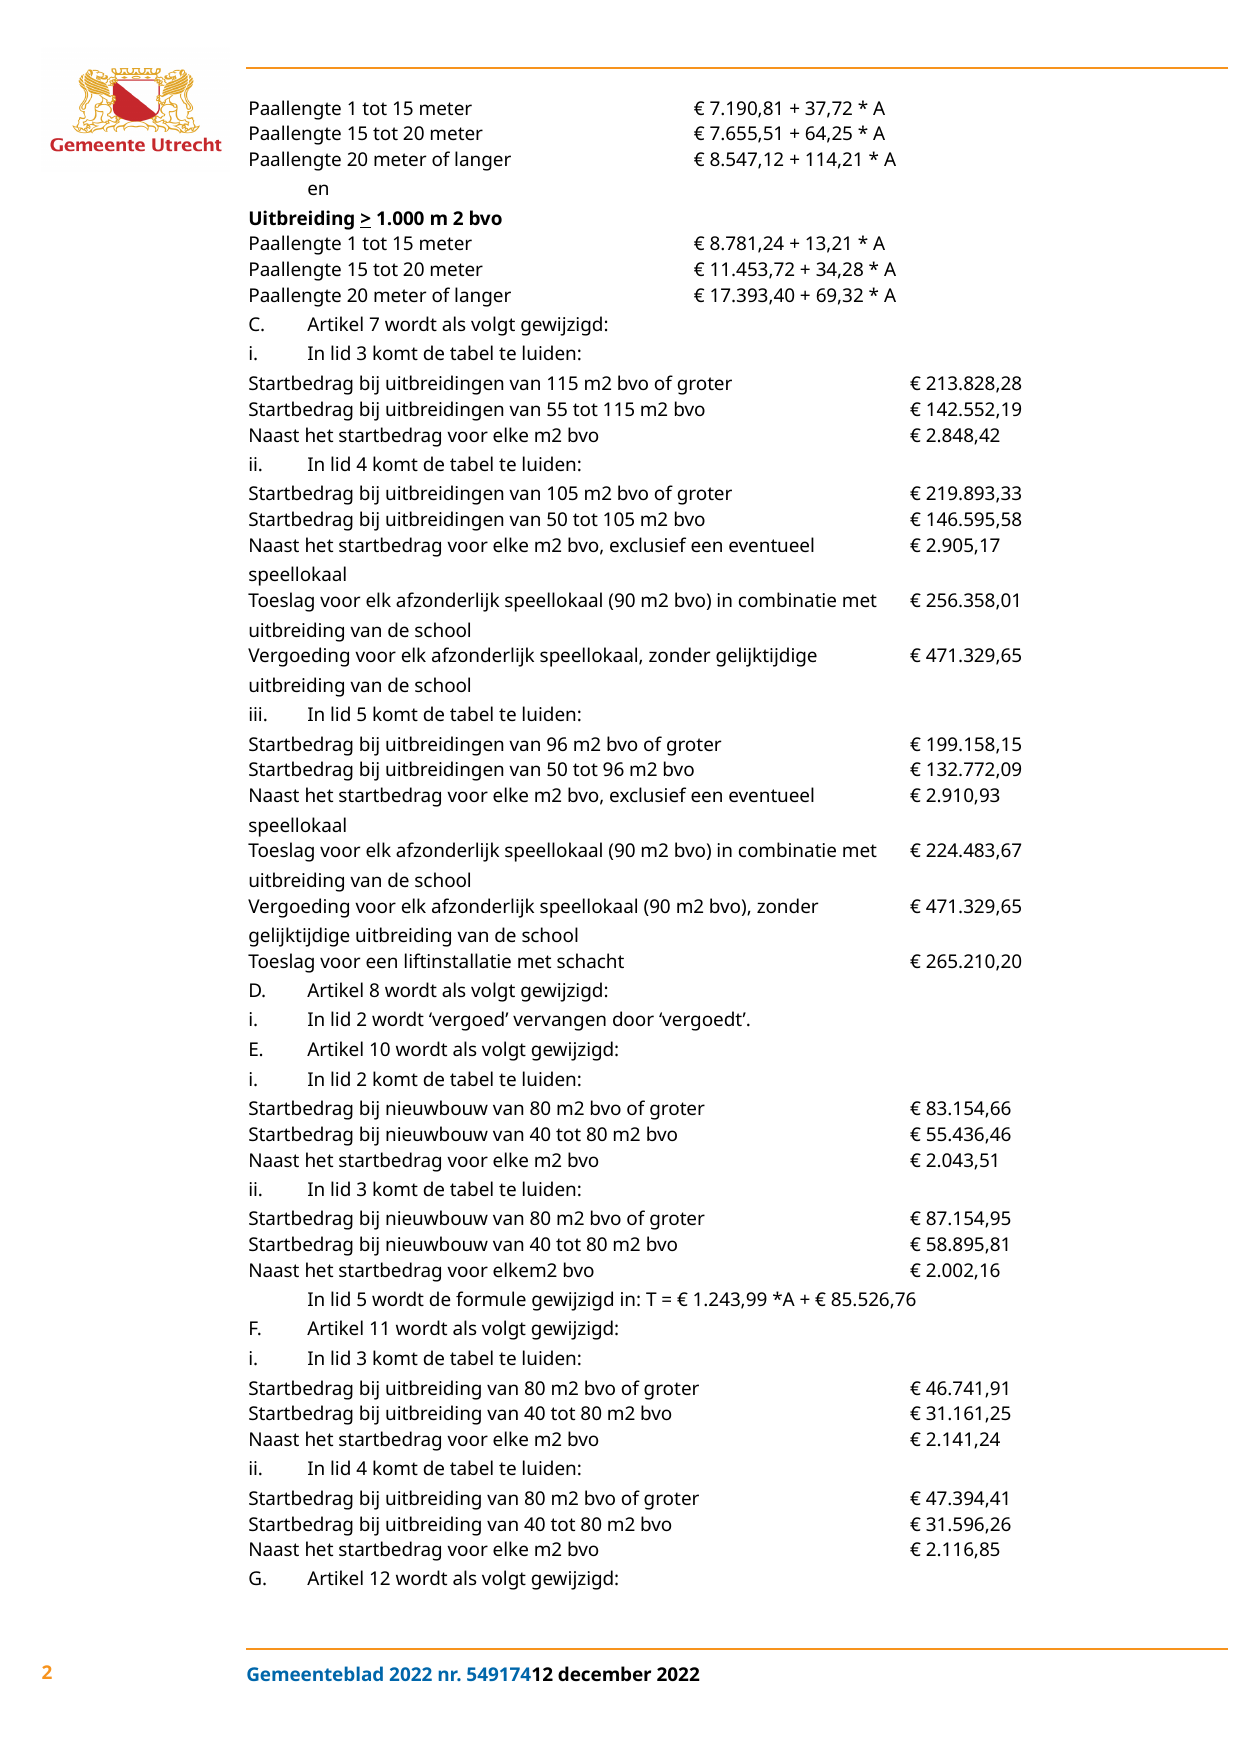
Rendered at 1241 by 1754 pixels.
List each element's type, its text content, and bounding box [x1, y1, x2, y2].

list Artikel 8 wordt als volgt gewijzigd: [248, 977, 1152, 1003]
list In lid 3 komt de tabel te luiden: [248, 1345, 1152, 1371]
table_cell € 2.905,17 [910, 532, 1152, 587]
list In lid 4 komt de tabel te luiden: [248, 451, 1152, 476]
table_cell Paallengte 1 tot 15 meter [248, 231, 694, 256]
table_cell € 2.910,93 [910, 782, 1152, 837]
list In lid 4 komt de tabel te luiden: [248, 1455, 1152, 1481]
table_header € 219.893,33 [910, 480, 1152, 506]
table_cell € 31.596,26 [910, 1511, 1152, 1536]
table_cell € 471.329,65 [910, 643, 1152, 698]
table_header Startbedrag bij uitbreidingen van 105 m2 bvo of groter [248, 480, 910, 506]
list In lid 2 wordt ‘vergoed’ vervangen door ‘vergoedt’. [248, 1007, 1152, 1032]
table_cell Startbedrag bij nieuwbouw van 40 tot 80 m2 bvo [248, 1231, 910, 1257]
table_cell € 2.116,85 [910, 1536, 1152, 1562]
table_cell € 265.210,20 [910, 948, 1152, 974]
table_header Startbedrag bij nieuwbouw van 80 m2 bvo of groter [248, 1206, 910, 1231]
picture [41, 47, 231, 172]
table_header Startbedrag bij uitbreidingen van 115 m2 bvo of groter [248, 370, 910, 396]
list en [248, 175, 1152, 201]
list Artikel 12 wordt als volgt gewijzigd: [248, 1565, 1152, 1591]
table_cell Paallengte 1 tot 15 meter [248, 95, 694, 121]
list In lid 5 komt de tabel te luiden: [248, 701, 1152, 727]
table_cell € 31.161,25 [910, 1401, 1152, 1426]
table_header € 213.828,28 [910, 370, 1152, 396]
list Artikel 10 wordt als volgt gewijzigd: [248, 1036, 1152, 1062]
table_cell Naast het startbedrag voor elkem2 bvo [248, 1257, 910, 1283]
list In lid 3 komt de tabel te luiden: [248, 341, 1152, 366]
table_header Startbedrag bij uitbreidingen van 96 m2 bvo of groter [248, 731, 910, 756]
table_cell Paallengte 20 meter of langer [248, 282, 694, 308]
table_cell Naast het startbedrag voor elke m2 bvo [248, 1147, 910, 1173]
table_cell Naast het startbedrag voor elke m2 bvo, exclusief een eventueel speellokaal [248, 532, 910, 587]
list In lid 2 komt de tabel te luiden: [248, 1066, 1152, 1092]
list In lid 5 wordt de formule gewijzigd in: T = € 1.243,99 *A + € 85.526,76 [248, 1286, 1152, 1312]
table_cell € 132.772,09 [910, 756, 1152, 782]
list Artikel 7 wordt als volgt gewijzigd: [248, 311, 1152, 337]
table_cell Toeslag voor elk afzonderlijk speellokaal (90 m2 bvo) in combinatie met uitbreiding van de school [248, 587, 910, 642]
table_cell € 2.002,16 [910, 1257, 1152, 1283]
table_header Startbedrag bij nieuwbouw van 80 m2 bvo of groter [248, 1096, 910, 1121]
table_cell Toeslag voor elk afzonderlijk speellokaal (90 m2 bvo) in combinatie met uitbreiding van de school [248, 838, 910, 893]
table_cell € 7.190,81 + 37,72 * A [694, 95, 1152, 121]
table_cell Naast het startbedrag voor elke m2 bvo [248, 1536, 910, 1562]
table_header € 199.158,15 [910, 731, 1152, 756]
table_cell Startbedrag bij uitbreidingen van 50 tot 105 m2 bvo [248, 506, 910, 532]
table_header € 47.394,41 [910, 1485, 1152, 1511]
table_cell € 11.453,72 + 34,28 * A [694, 256, 1152, 282]
table_cell € 2.141,24 [910, 1426, 1152, 1452]
table_cell € 8.547,12 + 114,21 * A [694, 146, 1152, 172]
table_cell € 17.393,40 + 69,32 * A [694, 282, 1152, 308]
table_cell Naast het startbedrag voor elke m2 bvo, exclusief een eventueel speellokaal [248, 782, 910, 837]
table_cell Paallengte 20 meter of langer [248, 146, 694, 172]
table_cell Vergoeding voor elk afzonderlijk speellokaal, zonder gelijktijdige uitbreiding van de school [248, 643, 910, 698]
table_cell € 471.329,65 [910, 893, 1152, 948]
table_cell € 142.552,19 [910, 396, 1152, 422]
table_cell € 2.848,42 [910, 422, 1152, 447]
table_cell € 8.781,24 + 13,21 * A [694, 231, 1152, 256]
table_cell € 224.483,67 [910, 838, 1152, 893]
table_cell Vergoeding voor elk afzonderlijk speellokaal (90 m2 bvo), zonder gelijktijdige uitbreiding van de school [248, 893, 910, 948]
table_header € 83.154,66 [910, 1096, 1152, 1121]
list Artikel 11 wordt als volgt gewijzigd: [248, 1316, 1152, 1341]
table_cell Naast het startbedrag voor elke m2 bvo [248, 1426, 910, 1452]
list In lid 3 komt de tabel te luiden: [248, 1176, 1152, 1202]
table_cell Startbedrag bij uitbreiding van 40 tot 80 m2 bvo [248, 1401, 910, 1426]
table_cell Startbedrag bij uitbreidingen van 50 tot 96 m2 bvo [248, 756, 910, 782]
table_cell € 7.655,51 + 64,25 * A [694, 121, 1152, 146]
table_cell € 2.043,51 [910, 1147, 1152, 1173]
table_cell Toeslag voor een liftinstallatie met schacht [248, 948, 910, 974]
table_cell € 55.436,46 [910, 1121, 1152, 1147]
table_cell Naast het startbedrag voor elke m2 bvo [248, 422, 910, 447]
table_cell Startbedrag bij uitbreiding van 40 tot 80 m2 bvo [248, 1511, 910, 1536]
table_cell Paallengte 15 tot 20 meter [248, 256, 694, 282]
table_cell Startbedrag bij uitbreidingen van 55 tot 115 m2 bvo [248, 396, 910, 422]
table_header Startbedrag bij uitbreiding van 80 m2 bvo of groter [248, 1485, 910, 1511]
table_header Uitbreiding > 1.000 m 2 bvo [248, 205, 1152, 231]
table_cell Startbedrag bij nieuwbouw van 40 tot 80 m2 bvo [248, 1121, 910, 1147]
table_header € 46.741,91 [910, 1375, 1152, 1401]
table_header € 87.154,95 [910, 1206, 1152, 1231]
table_header Startbedrag bij uitbreiding van 80 m2 bvo of groter [248, 1375, 910, 1401]
table_cell Paallengte 15 tot 20 meter [248, 121, 694, 146]
table_cell € 256.358,01 [910, 587, 1152, 642]
table_cell € 58.895,81 [910, 1231, 1152, 1257]
table_cell € 146.595,58 [910, 506, 1152, 532]
